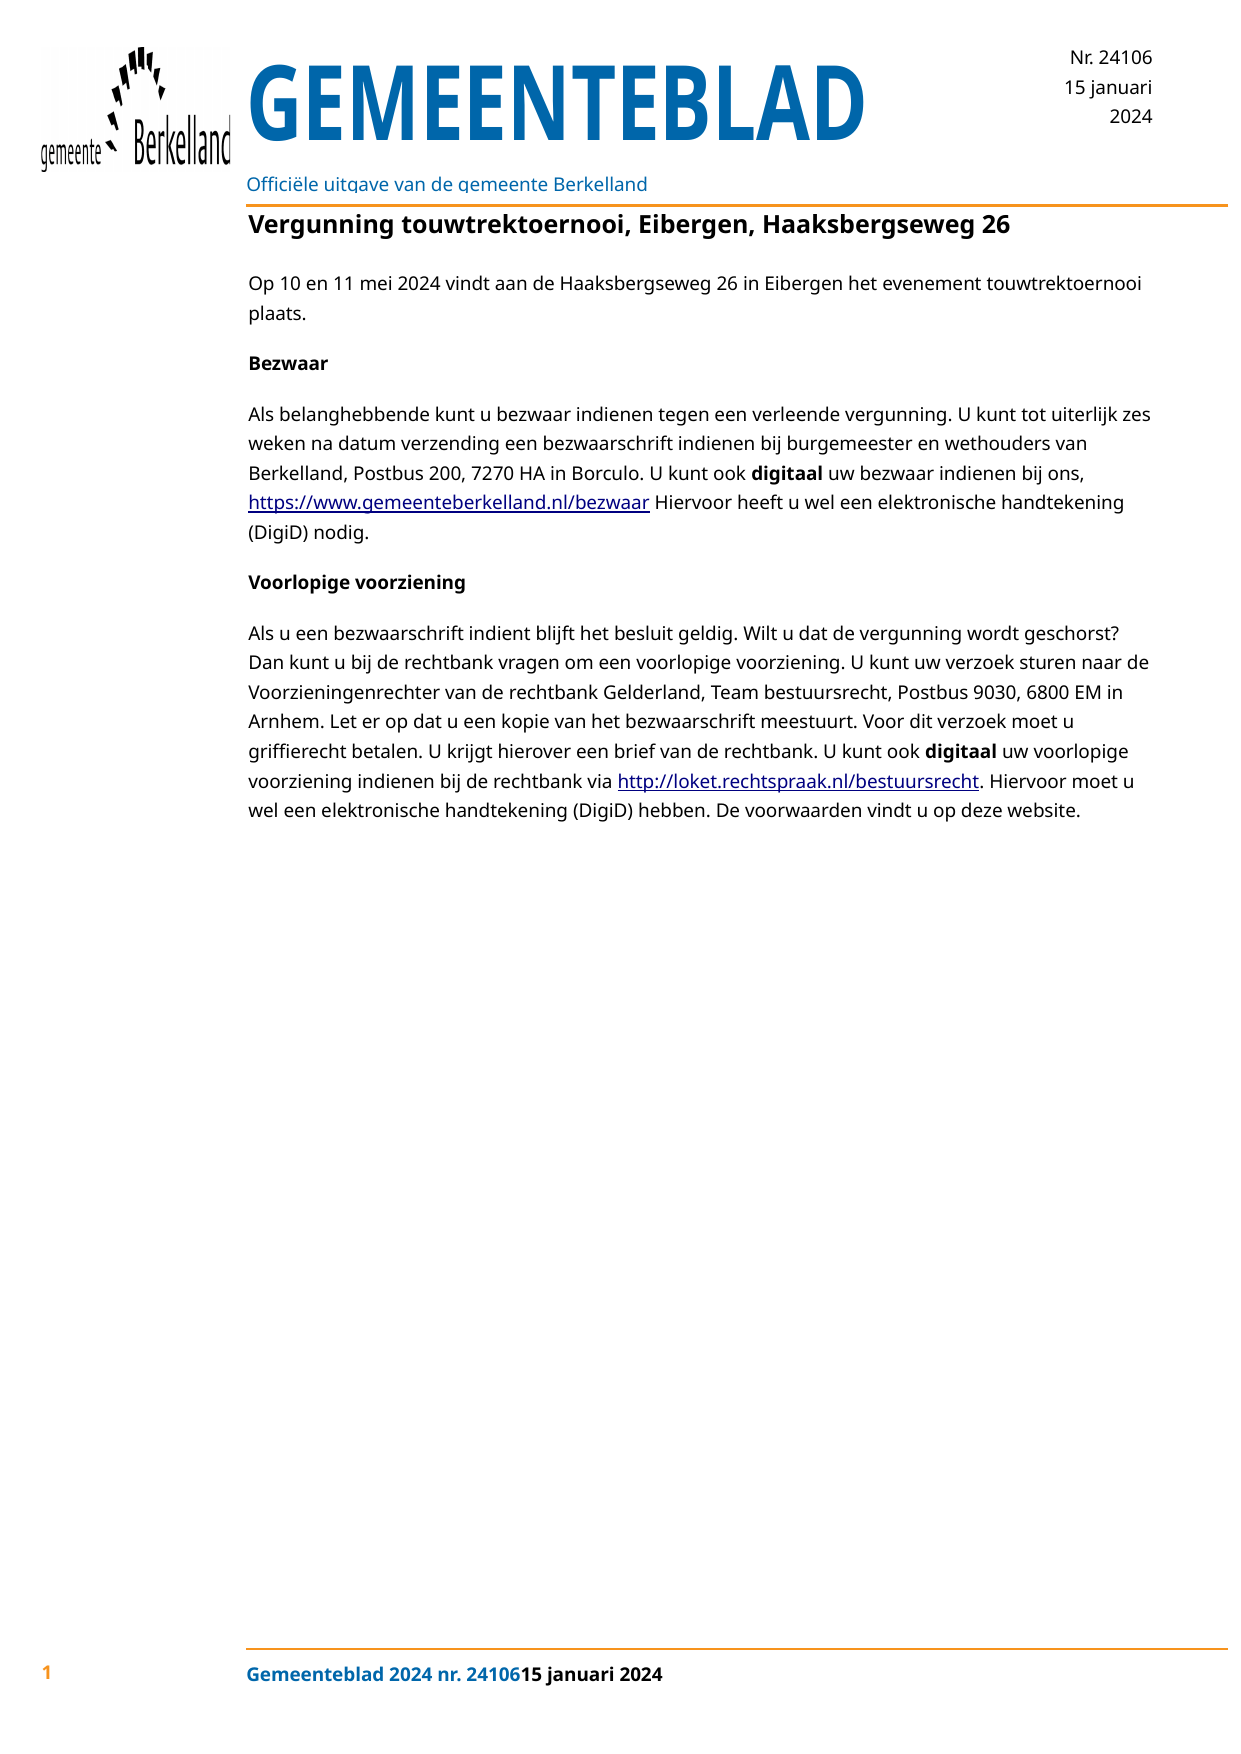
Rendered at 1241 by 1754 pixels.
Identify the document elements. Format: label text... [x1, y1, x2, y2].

text Op 10 en 11 mei 2024 vindt aan de Haaksbergseweg 26 in Eibergen het evenement touwtrektoernooi plaats. [248, 270, 1152, 326]
text Vergunning touwtrektoernooi, Eibergen, Haaksbergseweg 26 [248, 207, 1152, 241]
text Als u een bezwaarschrift indient blijft het besluit geldig. Wilt u dat de vergunning wordt geschorst? Dan kunt u bij de rechtbank vragen om een voorlopige voorziening. U kunt uw verzoek sturen naar de Voorzieningenrechter van de rechtbank Gelderland, Team bestuursrecht, Postbus 9030, 6800 EM in Arnhem. Let er op dat u een kopie van het bezwaarschrift meestuurt. Voor dit verzoek moet u griffierecht betalen. U krijgt hierover een brief van de rechtbank. U kunt ook digitaal uw voorlopige voorziening indienen bij de rechtbank via http://loket.rechtspraak.nl/bestuursrecht. Hiervoor moet u wel een elektronische handtekening (DigiD) hebben. De voorwaarden vindt u op deze website. [248, 620, 1152, 823]
picture [41, 47, 231, 172]
text Bezwaar [248, 350, 1152, 376]
text Voorlopige voorziening [248, 569, 1152, 595]
text Als belanghebbende kunt u bezwaar indienen tegen een verleende vergunning. U kunt tot uiterlijk zes weken na datum verzending een bezwaarschrift indienen bij burgemeester en wethouders van Berkelland, Postbus 200, 7270 HA in Borculo. U kunt ook digitaal uw bezwaar indienen bij ons, https://www.gemeenteberkelland.nl/bezwaar Hiervoor heeft u wel een elektronische handtekening (DigiD) nodig. [248, 401, 1152, 545]
